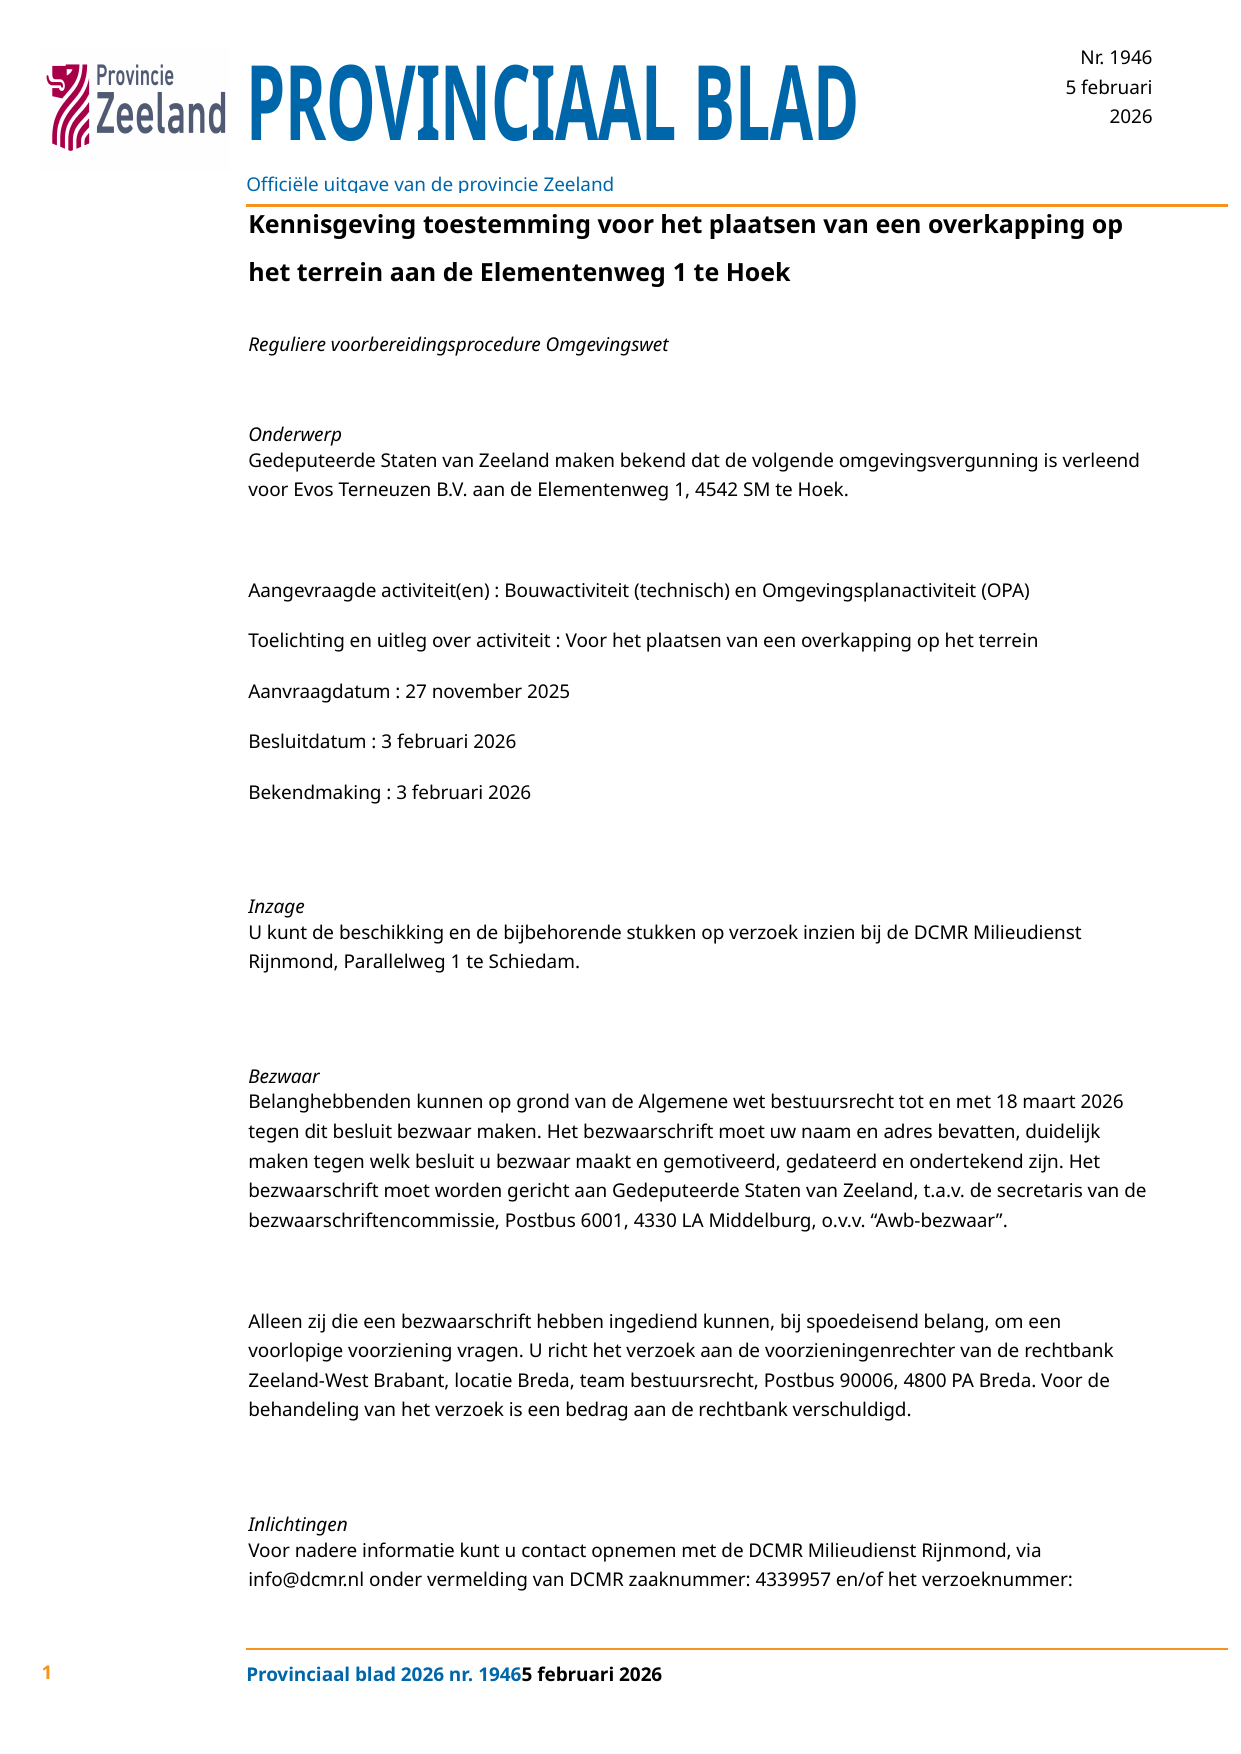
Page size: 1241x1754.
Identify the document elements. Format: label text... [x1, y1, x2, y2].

picture [41, 47, 231, 172]
text Voor nadere informatie kunt u contact opnemen met de DCMR Milieudienst Rijnmond, via info@dcmr.nl onder vermelding van DCMR zaaknummer: 4339957 en/of het verzoeknummer: [248, 1537, 1152, 1592]
text Aangevraagde activiteit(en) : Bouwactiviteit (technisch) en Omgevingsplanactiviteit (OPA) [248, 577, 1152, 603]
text U kunt de beschikking en de bijbehorende stukken op verzoek inzien bij de DCMR Milieudienst Rijnmond, Parallelweg 1 te Schiedam. [248, 919, 1152, 974]
text Kennisgeving toestemming voor het plaatsen van een overkapping op het terrein aan de Elementenweg 1 te Hoek [248, 207, 1152, 288]
text Belanghebbenden kunnen op grond van de Algemene wet bestuursrecht tot en met 18 maart 2026 tegen dit besluit bezwaar maken. Het bezwaarschrift moet uw naam en adres bevatten, duidelijk maken tegen welk besluit u bezwaar maakt en gemotiveerd, gedateerd en ondertekend zijn. Het bezwaarschrift moet worden gericht aan Gedeputeerde Staten van Zeeland, t.a.v. de secretaris van de bezwaarschriftencommissie, Postbus 6001, 4330 LA Middelburg, o.v.v. “Awb-bezwaar”. [248, 1089, 1152, 1233]
text Inlichtingen [248, 1511, 1152, 1537]
text Aanvraagdatum : 27 november 2025 [248, 678, 1152, 704]
text Gedeputeerde Staten van Zeeland maken bekend dat de volgende omgevingsvergunning is verleend voor Evos Terneuzen B.V. aan de Elementenweg 1, 4542 SM te Hoek. [248, 447, 1152, 502]
text Besluitdatum : 3 februari 2026 [248, 728, 1152, 754]
text Alleen zij die een bezwaarschrift hebben ingediend kunnen, bij spoedeisend belang, om een voorlopige voorziening vragen. U richt het verzoek aan de voorzieningenrechter van de rechtbank Zeeland-West Brabant, locatie Breda, team bestuursrecht, Postbus 90006, 4800 PA Breda. Voor de behandeling van het verzoek is een bedrag aan de rechtbank verschuldigd. [248, 1308, 1152, 1422]
text Bezwaar [248, 1063, 1152, 1089]
text Onderwerp [248, 421, 1152, 447]
text Toelichting en uitleg over activiteit : Voor het plaatsen van een overkapping op het terrein [248, 628, 1152, 653]
text Bekendmaking : 3 februari 2026 [248, 779, 1152, 805]
text Reguliere voorbereidingsprocedure Omgevingswet [248, 331, 1152, 357]
text Inzage [248, 893, 1152, 919]
